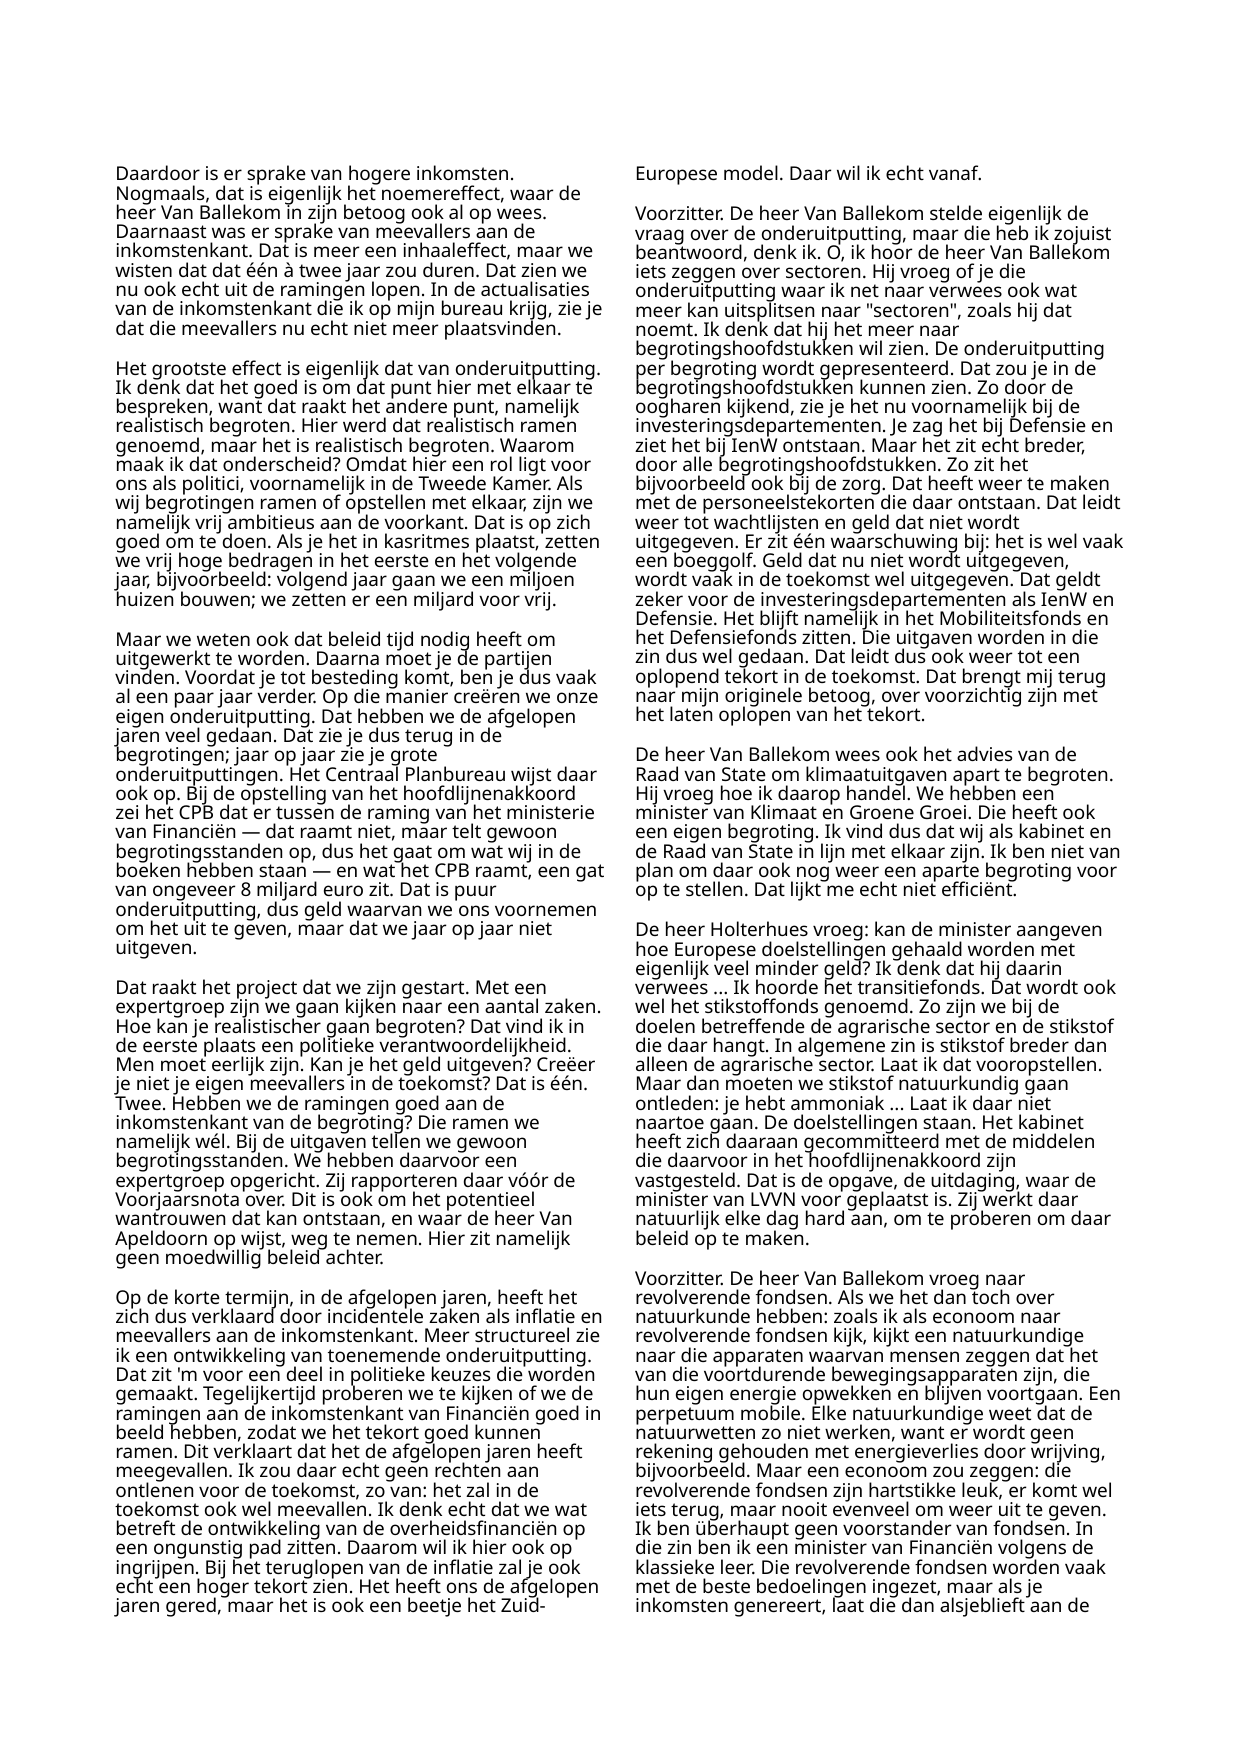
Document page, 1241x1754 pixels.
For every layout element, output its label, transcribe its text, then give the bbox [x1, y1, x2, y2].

text Het grootste effect is eigenlijk dat van onderuitputting. Ik denk dat het goed is om dat punt hier met elkaar te bespreken, want dat raakt het andere punt, namelijk realistisch begroten. Hier werd dat realistisch ramen genoemd, maar het is realistisch begroten. Waarom maak ik dat onderscheid? Omdat hier een rol ligt voor ons als politici, voornamelijk in de Tweede Kamer. Als wij begrotingen ramen of opstellen met elkaar, zijn we namelijk vrij ambitieus aan de voorkant. Dat is op zich goed om te doen. Als je het in kasritmes plaatst, zetten we vrij hoge bedragen in het eerste en het volgende jaar, bijvoorbeeld: volgend jaar gaan we een miljoen huizen bouwen; we zetten er een miljard voor vrij. [115, 359, 605, 610]
text Voorzitter. De heer Van Ballekom vroeg naar revolverende fondsen. Als we het dan toch over natuurkunde hebben: zoals ik als econoom naar revolverende fondsen kijk, kijkt een natuurkundige naar die apparaten waarvan mensen zeggen dat het van die voortdurende bewegingsapparaten zijn, die hun eigen energie opwekken en blijven voortgaan. Een perpetuum mobile. Elke natuurkundige weet dat de natuurwetten zo niet werken, want er wordt geen rekening gehouden met energieverlies door wrijving, bijvoorbeeld. Maar een econoom zou zeggen: die revolverende fondsen zijn hartstikke leuk, er komt wel iets terug, maar nooit evenveel om weer uit te geven. Ik ben überhaupt geen voorstander van fondsen. In die zin ben ik een minister van Financiën volgens de klassieke leer. Die revolverende fondsen worden vaak met de beste bedoelingen ingezet, maar als je inkomsten genereert, laat die dan alsjeblieft aan de [635, 1269, 1125, 1616]
text Dat raakt het project dat we zijn gestart. Met een expertgroep zijn we gaan kijken naar een aantal zaken. Hoe kan je realistischer gaan begroten? Dat vind ik in de eerste plaats een politieke verantwoordelijkheid. Men moet eerlijk zijn. Kan je het geld uitgeven? Creëer je niet je eigen meevallers in de toekomst? Dat is één. Twee. Hebben we de ramingen goed aan de inkomstenkant van de begroting? Die ramen we namelijk wél. Bij de uitgaven tellen we gewoon begrotingsstanden. We hebben daarvoor een expertgroep opgericht. Zij rapporteren daar vóór de Voorjaarsnota over. Dit is ook om het potentieel wantrouwen dat kan ontstaan, en waar de heer Van Apeldoorn op wijst, weg te nemen. Hier zit namelijk geen moedwillig beleid achter. [115, 979, 605, 1268]
text Europese model. Daar wil ik echt vanaf. [635, 165, 1125, 184]
text De heer Van Ballekom wees ook het advies van de Raad van State om klimaatuitgaven apart te begroten. Hij vroeg hoe ik daarop handel. We hebben een minister van Klimaat en Groene Groei. Die heeft ook een eigen begroting. Ik vind dus dat wij als kabinet en de Raad van State in lijn met elkaar zijn. Ik ben niet van plan om daar ook nog weer een aparte begroting voor op te stellen. Dat lijkt me echt niet efficiënt. [635, 746, 1125, 901]
text Op de korte termijn, in de afgelopen jaren, heeft het zich dus verklaard door incidentele zaken als inflatie en meevallers aan de inkomstenkant. Meer structureel zie ik een ontwikkeling van toenemende onderuitputting. Dat zit 'm voor een deel in politieke keuzes die worden gemaakt. Tegelijkertijd proberen we te kijken of we de ramingen aan de inkomstenkant van Financiën goed in beeld hebben, zodat we het tekort goed kunnen ramen. Dit verklaart dat het de afgelopen jaren heeft meegevallen. Ik zou daar echt geen rechten aan ontlenen voor de toekomst, zo van: het zal in de toekomst ook wel meevallen. Ik denk echt dat we wat betreft de ontwikkeling van de overheidsfinanciën op een ongunstig pad zitten. Daarom wil ik hier ook op ingrijpen. Bij het teruglopen van de inflatie zal je ook echt een hoger tekort zien. Het heeft ons de afgelopen jaren gered, maar het is ook een beetje het Zuid- [115, 1289, 605, 1616]
text De heer Holterhues vroeg: kan de minister aangeven hoe Europese doelstellingen gehaald worden met eigenlijk veel minder geld? Ik denk dat hij daarin verwees ... Ik hoorde het transitiefonds. Dat wordt ook wel het stikstoffonds genoemd. Zo zijn we bij de doelen betreffende de agrarische sector en de stikstof die daar hangt. In algemene zin is stikstof breder dan alleen de agrarische sector. Laat ik dat vooropstellen. Maar dan moeten we stikstof natuurkundig gaan ontleden: je hebt ammoniak ... Laat ik daar niet naartoe gaan. De doelstellingen staan. Het kabinet heeft zich daaraan gecommitteerd met de middelen die daarvoor in het hoofdlijnenakkoord zijn vastgesteld. Dat is de opgave, de uitdaging, waar de minister van LVVN voor geplaatst is. Zij werkt daar natuurlijk elke dag hard aan, om te proberen om daar beleid op te maken. [635, 921, 1125, 1249]
text Daardoor is er sprake van hogere inkomsten. Nogmaals, dat is eigenlijk het noemereffect, waar de heer Van Ballekom in zijn betoog ook al op wees. Daarnaast was er sprake van meevallers aan de inkomstenkant. Dat is meer een inhaaleffect, maar we wisten dat dat één à twee jaar zou duren. Dat zien we nu ook echt uit de ramingen lopen. In de actualisaties van de inkomstenkant die ik op mijn bureau krijg, zie je dat die meevallers nu echt niet meer plaatsvinden. [115, 165, 605, 339]
text Maar we weten ook dat beleid tijd nodig heeft om uitgewerkt te worden. Daarna moet je de partijen vinden. Voordat je tot besteding komt, ben je dus vaak al een paar jaar verder. Op die manier creëren we onze eigen onderuitputting. Dat hebben we de afgelopen jaren veel gedaan. Dat zie je dus terug in de begrotingen; jaar op jaar zie je grote onderuitputtingen. Het Centraal Planbureau wijst daar ook op. Bij de opstelling van het hoofdlijnenakkoord zei het CPB dat er tussen de raming van het ministerie van Financiën — dat raamt niet, maar telt gewoon begrotingsstanden op, dus het gaat om wat wij in de boeken hebben staan — en wat het CPB raamt, een gat van ongeveer 8 miljard euro zit. Dat is puur onderuitputting, dus geld waarvan we ons voornemen om het uit te geven, maar dat we jaar op jaar niet uitgeven. [115, 631, 605, 958]
text Voorzitter. De heer Van Ballekom stelde eigenlijk de vraag over de onderuitputting, maar die heb ik zojuist beantwoord, denk ik. O, ik hoor de heer Van Ballekom iets zeggen over sectoren. Hij vroeg of je die onderuitputting waar ik net naar verwees ook wat meer kan uitsplitsen naar "sectoren", zoals hij dat noemt. Ik denk dat hij het meer naar begrotingshoofdstukken wil zien. De onderuitputting per begroting wordt gepresenteerd. Dat zou je in de begrotingshoofdstukken kunnen zien. Zo door de oogharen kijkend, zie je het nu voornamelijk bij de investeringsdepartementen. Je zag het bij Defensie en ziet het bij IenW ontstaan. Maar het zit echt breder, door alle begrotingshoofdstukken. Zo zit het bijvoorbeeld ook bij de zorg. Dat heeft weer te maken met de personeelstekorten die daar ontstaan. Dat leidt weer tot wachtlijsten en geld dat niet wordt uitgegeven. Er zit één waarschuwing bij: het is wel vaak een boeggolf. Geld dat nu niet wordt uitgegeven, wordt vaak in de toekomst wel uitgegeven. Dat geldt zeker voor de investeringsdepartementen als IenW en Defensie. Het blijft namelijk in het Mobiliteitsfonds en het Defensiefonds zitten. Die uitgaven worden in die zin dus wel gedaan. Dat leidt dus ook weer tot een oplopend tekort in de toekomst. Dat brengt mij terug naar mijn originele betoog, over voorzichtig zijn met het laten oplopen van het tekort. [635, 205, 1125, 726]
